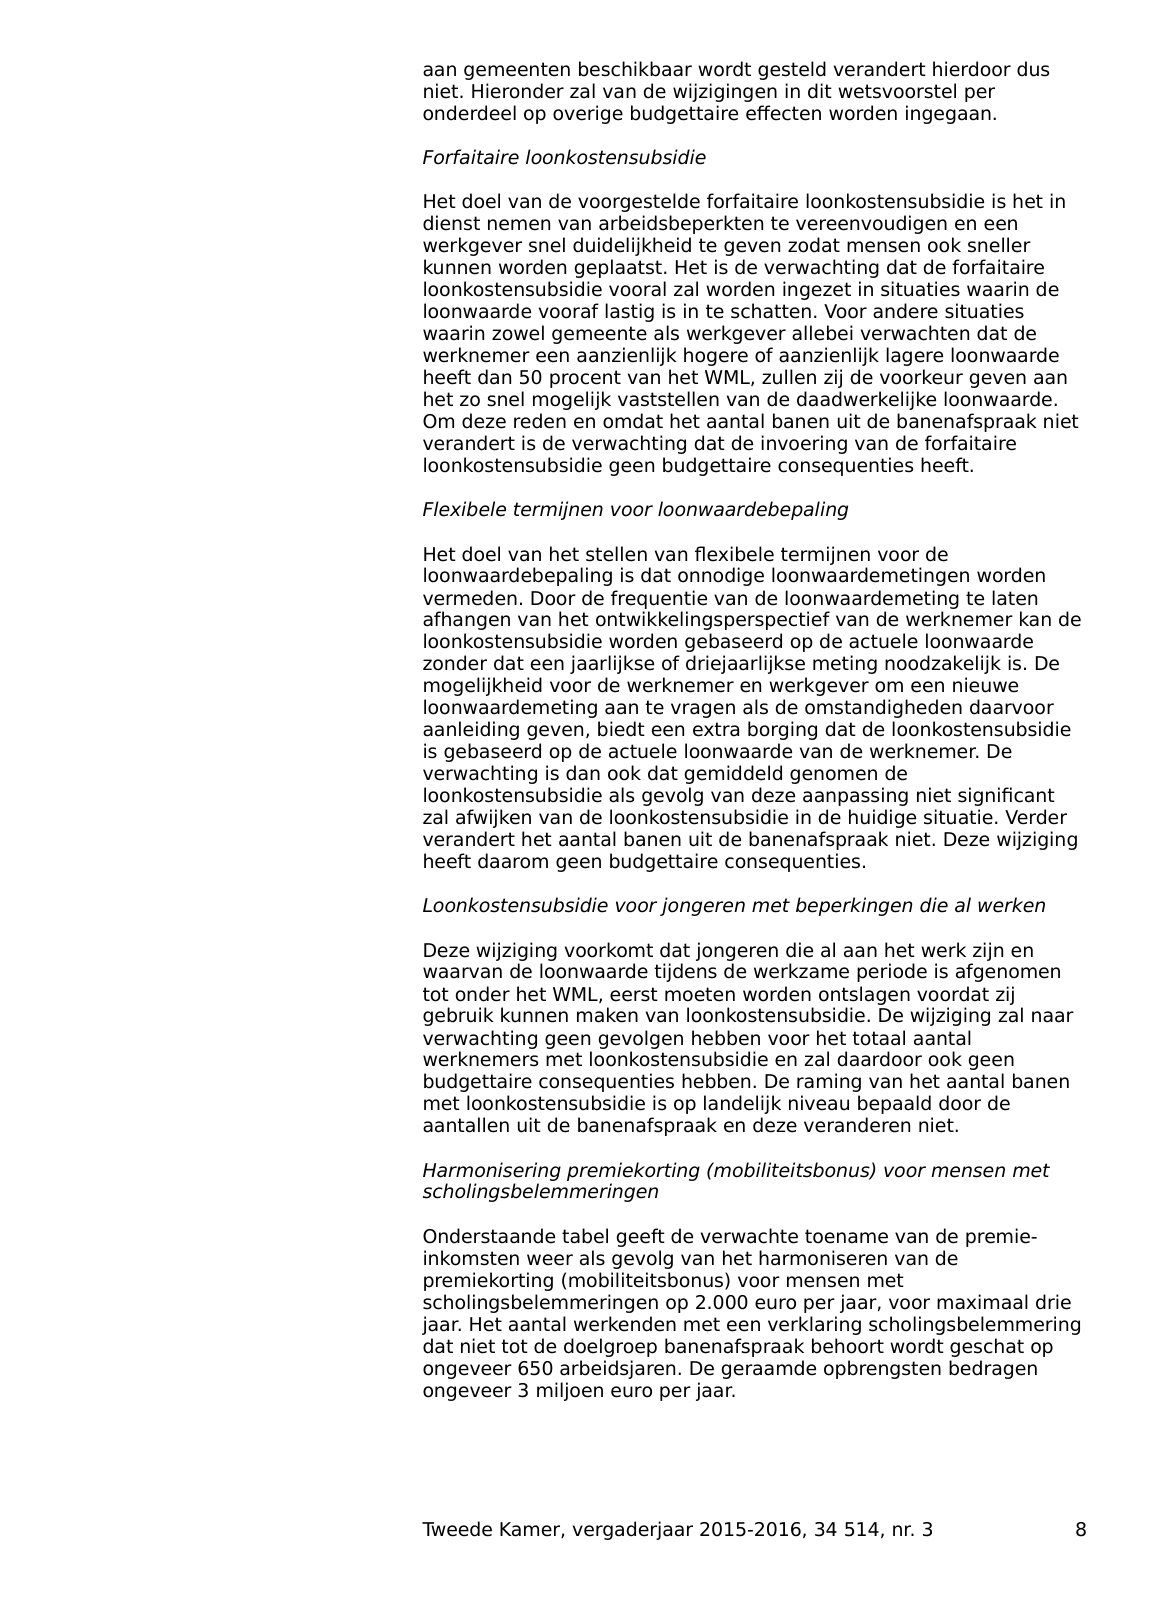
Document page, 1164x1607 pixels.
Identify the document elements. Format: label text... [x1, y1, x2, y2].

subtitle Loonkostensubsidie voor jongeren met beperkingen die al werken [422, 895, 1087, 917]
text Deze wijziging voorkomt dat jongeren die al aan het werk zijn en waarvan de loonwaarde tijdens de werkzame periode is afgenomen tot onder het WML, eerst moeten worden ontslagen voordat zij gebruik kunnen maken van loonkostensubsidie. De wijziging zal naar verwachting geen gevolgen hebben voor het totaal aantal werknemers met loonkostensubsidie en zal daardoor ook geen budgettaire consequenties hebben. De raming van het aantal banen met loonkostensubsidie is op landelijk niveau bepaald door de aantallen uit de banenafspraak en deze veranderen niet. [422, 939, 1087, 1137]
text aan gemeenten beschikbaar wordt gesteld verandert hierdoor dus niet. Hieronder zal van de wijzigingen in dit wetsvoorstel per onderdeel op overige budgettaire effecten worden ingegaan. [422, 59, 1087, 125]
subtitle Forfaitaire loonkostensubsidie [422, 147, 1087, 169]
text Onderstaande tabel geeft de verwachte toename van de premie-inkomsten weer als gevolg van het harmoniseren van de premiekorting (mobiliteitsbonus) voor mensen met scholingsbelemmeringen op 2.000 euro per jaar, voor maximaal drie jaar. Het aantal werkenden met een verklaring scholingsbelemmering dat niet tot de doelgroep banenafspraak behoort wordt geschat op ongeveer 650 arbeidsjaren. De geraamde opbrengsten bedragen ongeveer 3 miljoen euro per jaar. [422, 1226, 1087, 1401]
subtitle Flexibele termijnen voor loonwaardebepaling [422, 499, 1087, 521]
text Het doel van de voorgestelde forfaitaire loonkostensubsidie is het in dienst nemen van arbeidsbeperkten te vereenvoudigen en een werkgever snel duidelijkheid te geven zodat mensen ook sneller kunnen worden geplaatst. Het is de verwachting dat de forfaitaire loonkostensubsidie vooral zal worden ingezet in situaties waarin de loonwaarde vooraf lastig is in te schatten. Voor andere situaties waarin zowel gemeente als werkgever allebei verwachten dat de werknemer een aanzienlijk hogere of aanzienlijk lagere loonwaarde heeft dan 50 procent van het WML, zullen zij de voorkeur geven aan het zo snel mogelijk vaststellen van de daadwerkelijke loonwaarde. Om deze reden en omdat het aantal banen uit de banenafspraak niet verandert is de verwachting dat de invoering van de forfaitaire loonkostensubsidie geen budgettaire consequenties heeft. [422, 191, 1087, 477]
text Het doel van het stellen van flexibele termijnen voor de loonwaardebepaling is dat onnodige loonwaardemetingen worden vermeden. Door de frequentie van de loonwaardemeting te laten afhangen van het ontwikkelingsperspectief van de werknemer kan de loonkostensubsidie worden gebaseerd op de actuele loonwaarde zonder dat een jaarlijkse of driejaarlijkse meting noodzakelijk is. De mogelijkheid voor de werknemer en werkgever om een nieuwe loonwaardemeting aan te vragen als de omstandigheden daarvoor aanleiding geven, biedt een extra borging dat de loonkostensubsidie is gebaseerd op de actuele loonwaarde van de werknemer. De verwachting is dan ook dat gemiddeld genomen de loonkostensubsidie als gevolg van deze aanpassing niet significant zal afwijken van de loonkostensubsidie in de huidige situatie. Verder verandert het aantal banen uit de banenafspraak niet. Deze wijziging heeft daarom geen budgettaire consequenties. [422, 543, 1087, 873]
subtitle Harmonisering premiekorting (mobiliteitsbonus) voor mensen met scholingsbelemmeringen [422, 1159, 1087, 1203]
